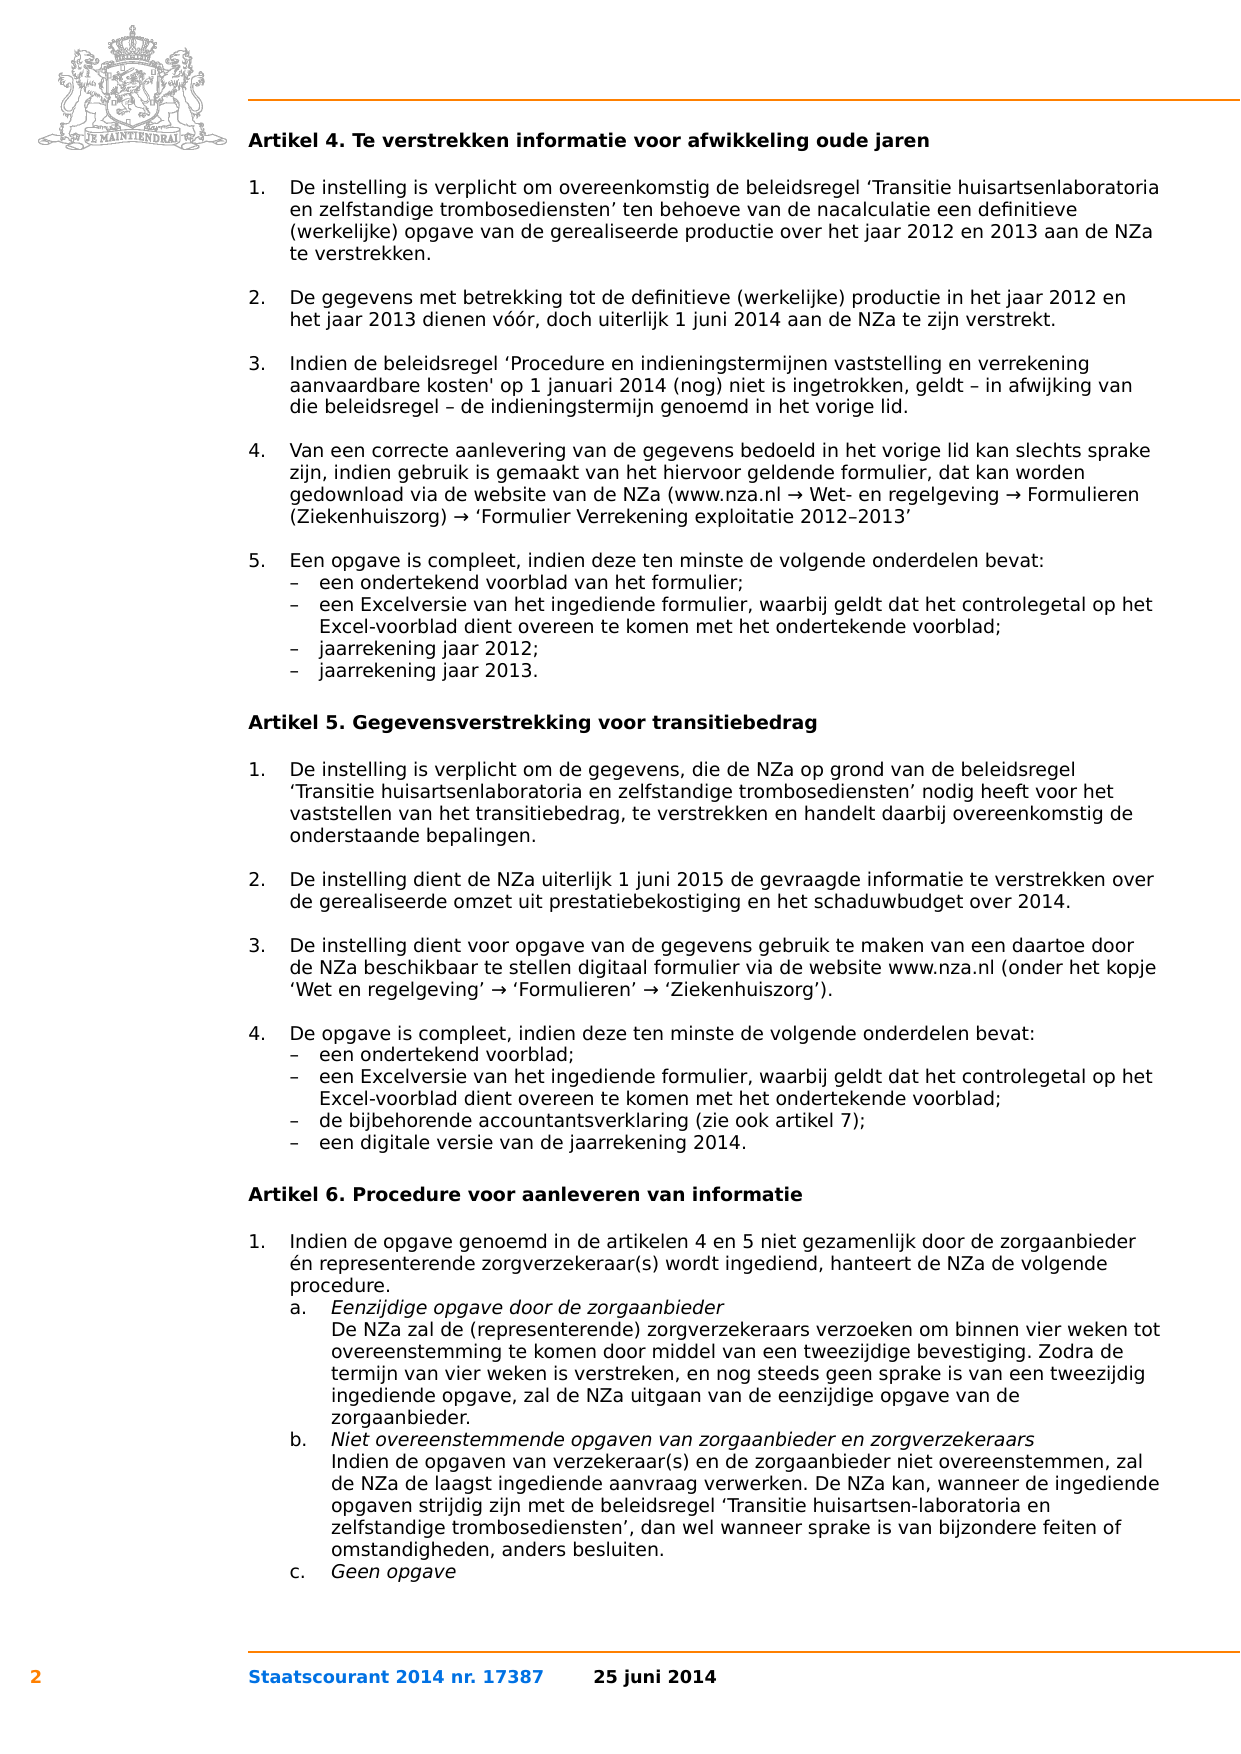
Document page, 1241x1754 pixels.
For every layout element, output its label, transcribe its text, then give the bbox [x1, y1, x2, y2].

text c. Geen opgave [289, 1561, 1163, 1583]
text – een ondertekend voorblad van het formulier; [289, 572, 1163, 594]
text 1. Indien de opgave genoemd in de artikelen 4 en 5 niet gezamenlijk door de zorgaanbieder én representerende zorgverzekeraar(s) wordt ingediend, hanteert de NZa de volgende procedure. [248, 1231, 1163, 1297]
text a. Eenzijdige opgave door de zorgaanbieder [289, 1297, 1163, 1319]
text 4. Van een correcte aanlevering van de gegevens bedoeld in het vorige lid kan slechts sprake zijn, indien gebruik is gemaakt van het hiervoor geldende formulier, dat kan worden gedownload via de website van de NZa (www.nza.nl → Wet- en regelgeving → Formulieren (Ziekenhuiszorg) → ‘Formulier Verrekening exploitatie 2012–2013’ [248, 440, 1163, 528]
text – een ondertekend voorblad; [289, 1044, 1163, 1066]
picture [38, 25, 227, 150]
text 1. De instelling is verplicht om overeenkomstig de beleidsregel ‘Transitie huisartsenlaboratoria en zelfstandige trombosediensten’ ten behoeve van de nacalculatie een definitieve (werkelijke) opgave van de gerealiseerde productie over het jaar 2012 en 2013 aan de NZa te verstrekken. [248, 177, 1163, 265]
text 2. De instelling dient de NZa uiterlijk 1 juni 2015 de gevraagde informatie te verstrekken over de gerealiseerde omzet uit prestatiebekostiging en het schaduwbudget over 2014. [248, 869, 1163, 913]
text – jaarrekening jaar 2012; [289, 638, 1163, 660]
text – een digitale versie van de jaarrekening 2014. [289, 1132, 1163, 1154]
text b. Niet overeenstemmende opgaven van zorgaanbieder en zorgverzekeraars [289, 1429, 1163, 1451]
text 3. Indien de beleidsregel ‘Procedure en indieningstermijnen vaststelling en verrekening aanvaardbare kosten' op 1 januari 2014 (nog) niet is ingetrokken, geldt – in afwijking van die beleidsregel – de indieningstermijn genoemd in het vorige lid. [248, 352, 1163, 418]
subtitle Artikel 4. Te verstrekken informatie voor afwikkeling oude jaren [248, 130, 1163, 152]
text – de bijbehorende accountantsverklaring (zie ook artikel 7); [289, 1110, 1163, 1132]
text Indien de opgaven van verzekeraar(s) en de zorgaanbieder niet overeenstemmen, zal de NZa de laagst ingediende aanvraag verwerken. De NZa kan, wanneer de ingediende opgaven strijdig zijn met de beleidsregel ‘Transitie huisartsen-laboratoria en zelfstandige trombosediensten’, dan wel wanneer sprake is van bijzondere feiten of omstandigheden, anders besluiten. [331, 1451, 1163, 1561]
text 5. Een opgave is compleet, indien deze ten minste de volgende onderdelen bevat: [248, 550, 1163, 572]
text – jaarrekening jaar 2013. [289, 660, 1163, 682]
text – een Excelversie van het ingediende formulier, waarbij geldt dat het controlegetal op het Excel-voorblad dient overeen te komen met het ondertekende voorblad; [289, 1066, 1163, 1110]
text 1. De instelling is verplicht om de gegevens, die de NZa op grond van de beleidsregel ‘Transitie huisartsenlaboratoria en zelfstandige trombosediensten’ nodig heeft voor het vaststellen van het transitiebedrag, te verstrekken en handelt daarbij overeenkomstig de onderstaande bepalingen. [248, 759, 1163, 847]
text 4. De opgave is compleet, indien deze ten minste de volgende onderdelen bevat: [248, 1022, 1163, 1044]
text 3. De instelling dient voor opgave van de gegevens gebruik te maken van een daartoe door de NZa beschikbaar te stellen digitaal formulier via de website www.nza.nl (onder het kopje ‘Wet en regelgeving’ → ‘Formulieren’ → ‘Ziekenhuiszorg’). [248, 934, 1163, 1001]
text – een Excelversie van het ingediende formulier, waarbij geldt dat het controlegetal op het Excel-voorblad dient overeen te komen met het ondertekende voorblad; [289, 594, 1163, 638]
subtitle Artikel 6. Procedure voor aanleveren van informatie [248, 1184, 1163, 1206]
subtitle Artikel 5. Gegevensverstrekking voor transitiebedrag [248, 712, 1163, 734]
text 2. De gegevens met betrekking tot de definitieve (werkelijke) productie in het jaar 2012 en het jaar 2013 dienen vóór, doch uiterlijk 1 juni 2014 aan de NZa te zijn verstrekt. [248, 287, 1163, 331]
text De NZa zal de (representerende) zorgverzekeraars verzoeken om binnen vier weken tot overeenstemming te komen door middel van een tweezijdige bevestiging. Zodra de termijn van vier weken is verstreken, en nog steeds geen sprake is van een tweezijdig ingediende opgave, zal de NZa uitgaan van de eenzijdige opgave van de zorgaanbieder. [331, 1319, 1163, 1429]
